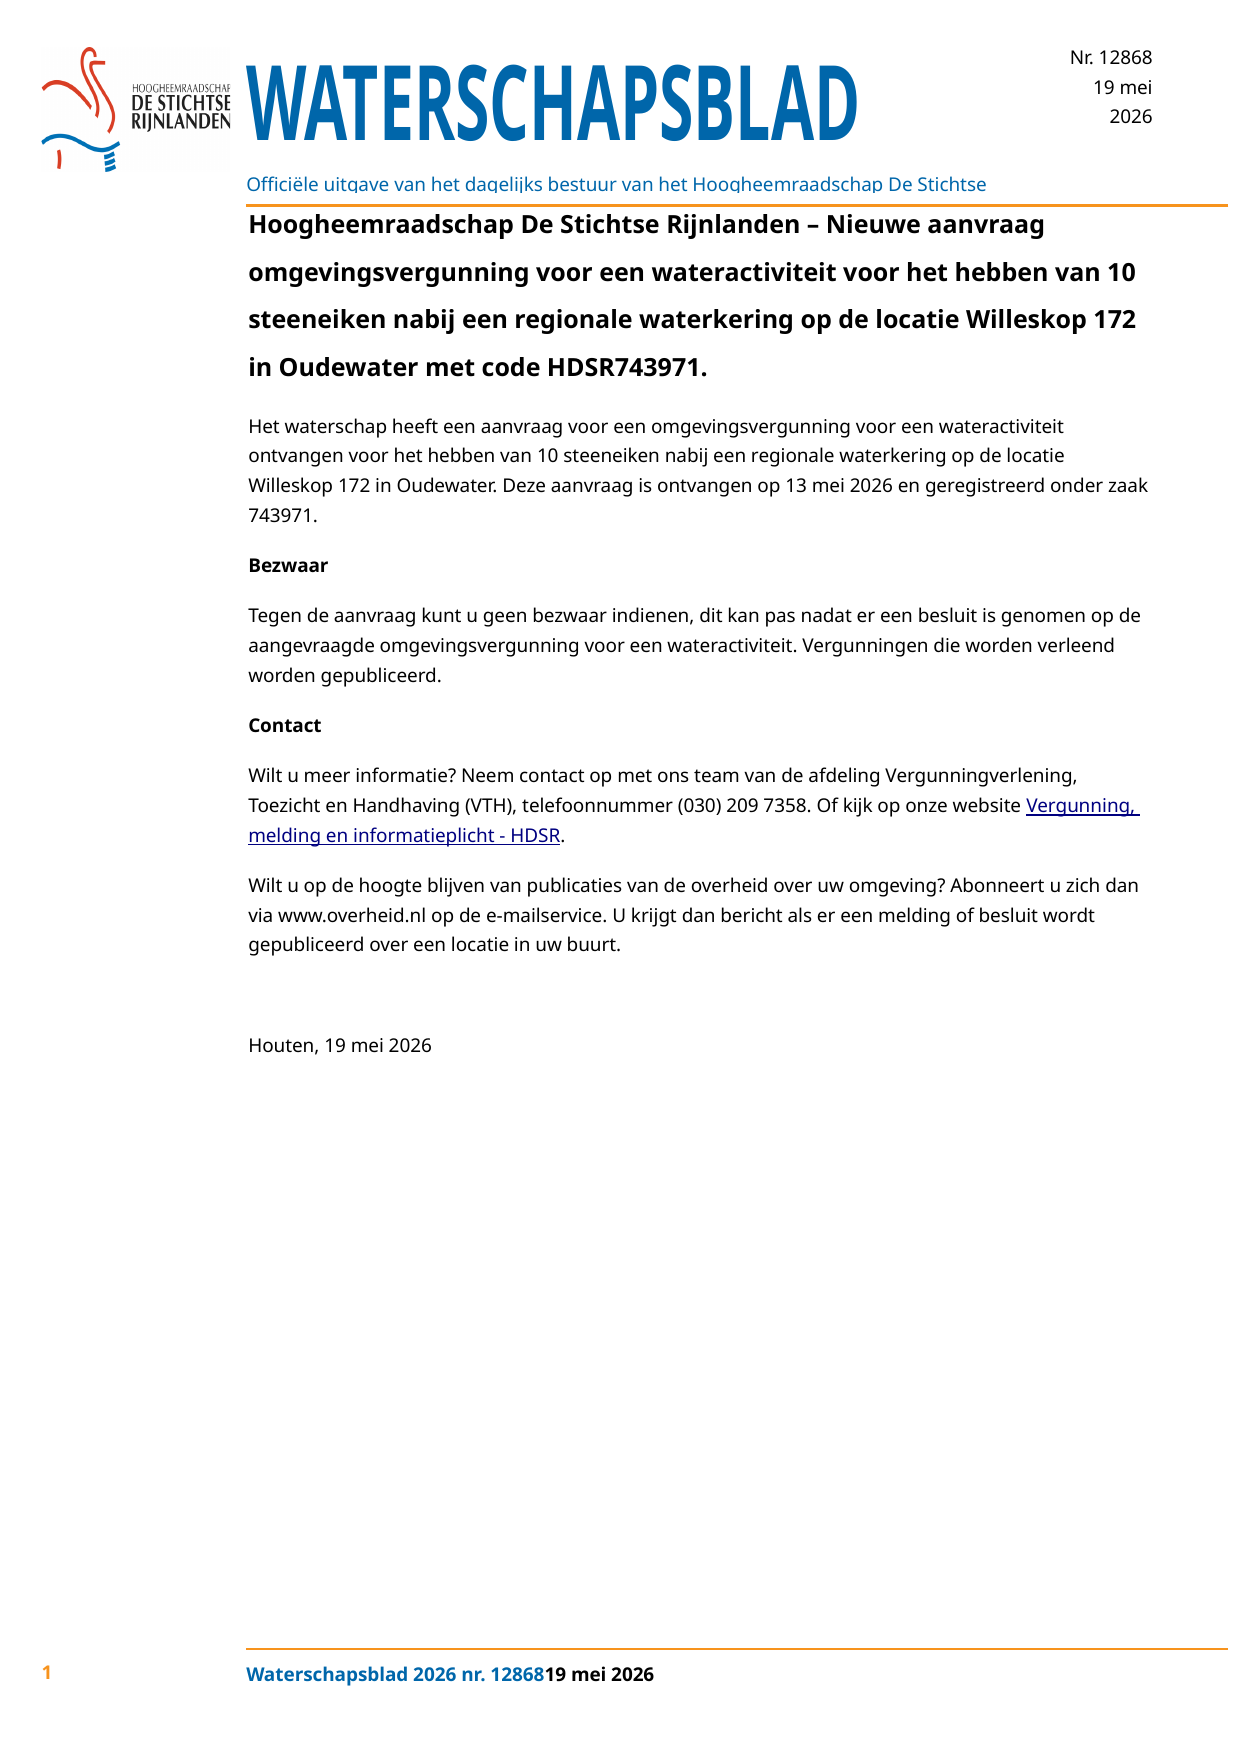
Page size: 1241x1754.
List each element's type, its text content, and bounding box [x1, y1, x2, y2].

picture [41, 47, 231, 172]
text Hoogheemraadschap De Stichtse Rijnlanden – Nieuwe aanvraag omgevingsvergunning voor een wateractiviteit voor het hebben van 10 steeneiken nabij een regionale waterkering op de locatie Willeskop 172 in Oudewater met code HDSR743971. [248, 207, 1152, 384]
text Het waterschap heeft een aanvraag voor een omgevingsvergunning voor een wateractiviteit ontvangen voor het hebben van 10 steeneiken nabij een regionale waterkering op de locatie Willeskop 172 in Oudewater. Deze aanvraag is ontvangen op 13 mei 2026 en geregistreerd onder zaak 743971. [248, 413, 1152, 528]
text Bezwaar [248, 552, 1152, 578]
text Houten, 19 mei 2026 [248, 1032, 1152, 1058]
text Wilt u op de hoogte blijven van publicaties van de overheid over uw omgeving? Abonneert u zich dan via www.overheid.nl op de e-mailservice. U krijgt dan bericht als er een melding of besluit wordt gepubliceerd over een locatie in uw buurt. [248, 872, 1152, 957]
text Wilt u meer informatie? Neem contact op met ons team van de afdeling Vergunningverlening, Toezicht en Handhaving (VTH), telefoonnummer (030) 209 7358. Of kijk op onze website Vergunning, melding en informatieplicht - HDSR. [248, 763, 1152, 848]
text Tegen de aanvraag kunt u geen bezwaar indienen, dit kan pas nadat er een besluit is genomen op de aangevraagde omgevingsvergunning voor een wateractiviteit. Vergunningen die worden verleend worden gepubliceerd. [248, 603, 1152, 688]
text Contact [248, 712, 1152, 738]
